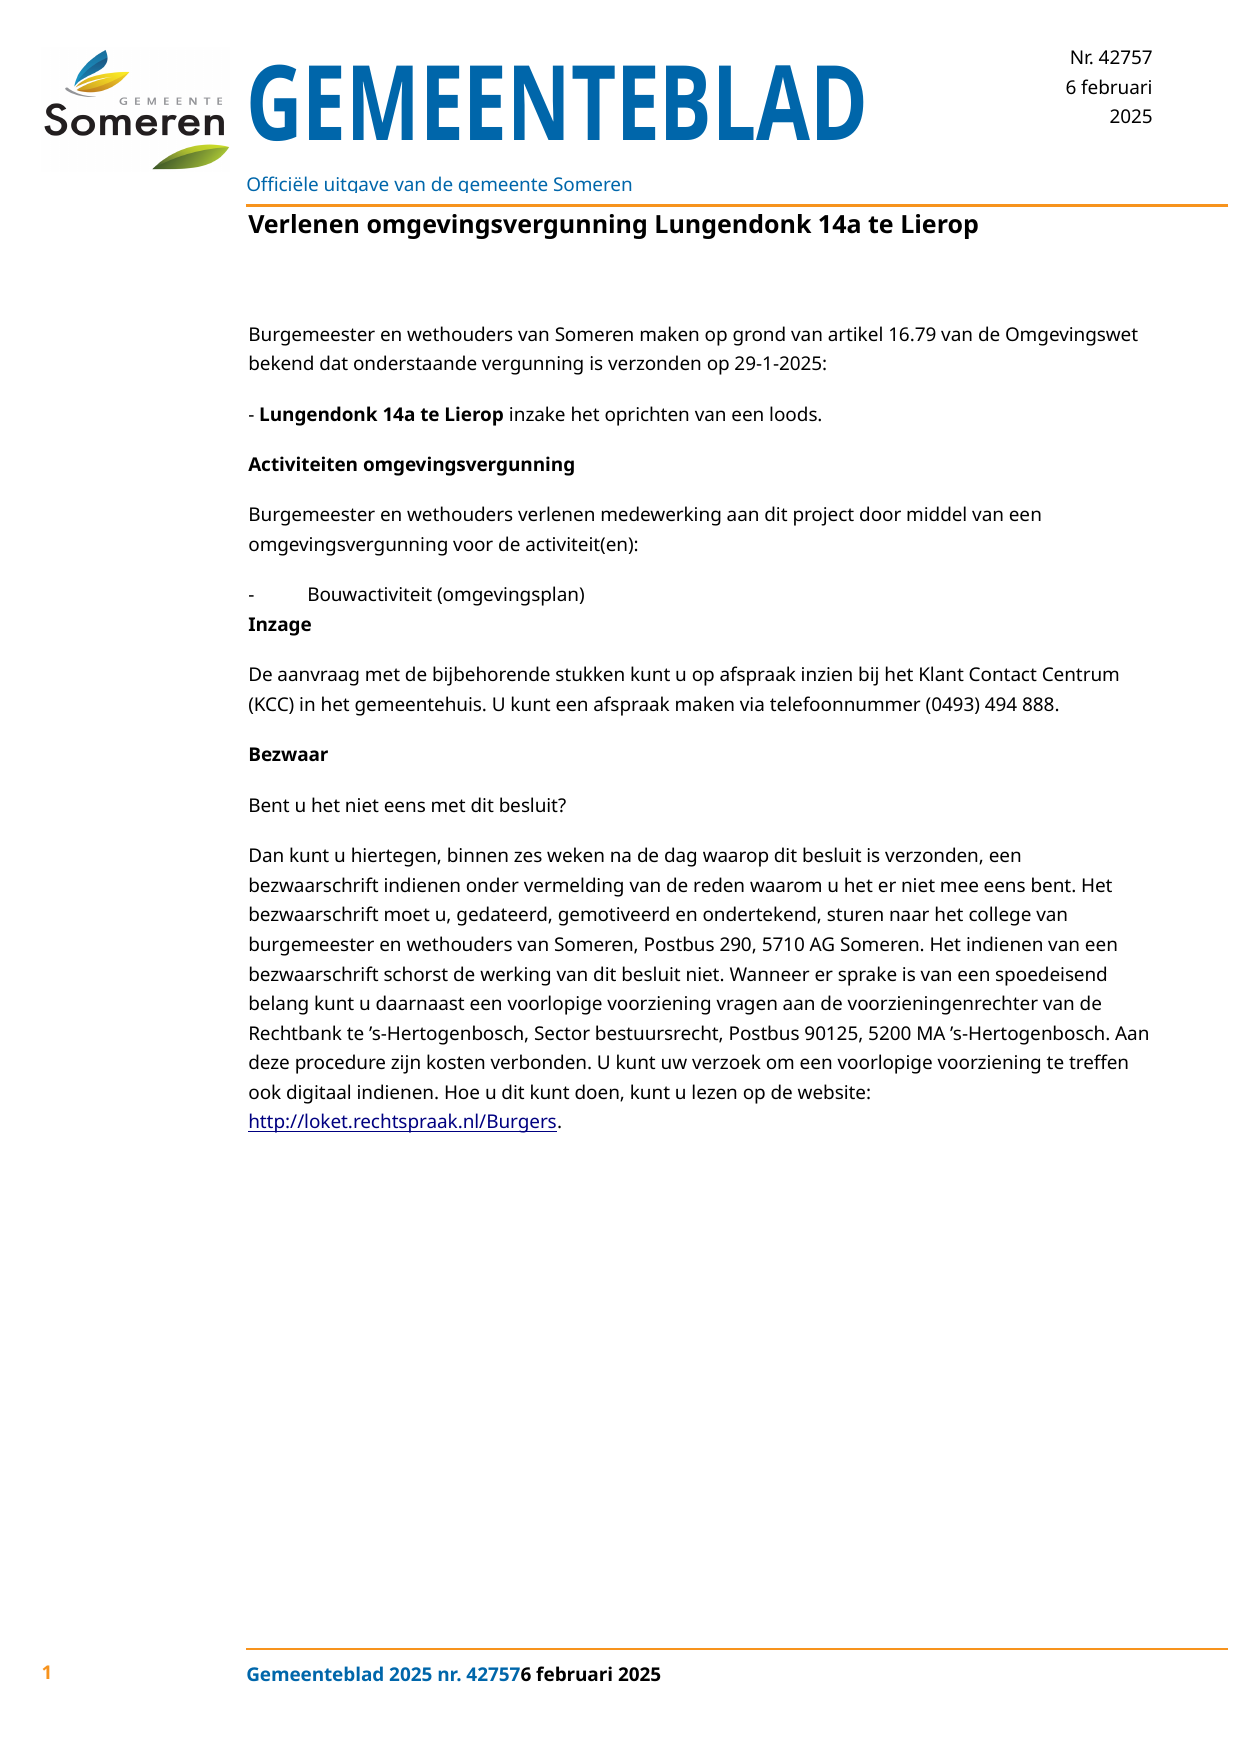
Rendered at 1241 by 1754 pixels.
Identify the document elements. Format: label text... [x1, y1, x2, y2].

text Verlenen omgevingsvergunning Lungendonk 14a te Lierop [248, 207, 1152, 241]
picture [41, 47, 231, 172]
list Bouwactiviteit (omgevingsplan) [248, 582, 1152, 607]
text Bent u het niet eens met dit besluit? [248, 792, 1152, 818]
text De aanvraag met de bijbehorende stukken kunt u op afspraak inzien bij het Klant Contact Centrum (KCC) in het gemeentehuis. U kunt een afspraak maken via telefoonnummer (0493) 494 888. [248, 662, 1152, 717]
text Activiteiten omgevingsvergunning [248, 451, 1152, 477]
text Dan kunt u hiertegen, binnen zes weken na de dag waarop dit besluit is verzonden, een bezwaarschrift indienen onder vermelding van de reden waarom u het er niet mee eens bent. Het bezwaarschrift moet u, gedateerd, gemotiveerd en ondertekend, sturen naar het college van burgemeester en wethouders van Someren, Postbus 290, 5710 AG Someren. Het indienen van een bezwaarschrift schorst de werking van dit besluit niet. Wanneer er sprake is van een spoedeisend belang kunt u daarnaast een voorlopige voorziening vragen aan de voorzieningenrechter van de Rechtbank te ’s-Hertogenbosch, Sector bestuursrecht, Postbus 90125, 5200 MA ’s-Hertogenbosch. Aan deze procedure zijn kosten verbonden. U kunt uw verzoek om een voorlopige voorziening te treffen ook digitaal indienen. Hoe u dit kunt doen, kunt u lezen op de website: http://loket.rechtspraak.nl/Burgers. [248, 842, 1152, 1134]
text Bezwaar [248, 742, 1152, 767]
text Burgemeester en wethouders verlenen medewerking aan dit project door middel van een omgevingsvergunning voor de activiteit(en): [248, 502, 1152, 557]
text Burgemeester en wethouders van Someren maken op grond van artikel 16.79 van de Omgevingswet bekend dat onderstaande vergunning is verzonden op 29-1-2025: [248, 321, 1152, 376]
text Inzage [248, 611, 1152, 637]
text - Lungendonk 14a te Lierop inzake het oprichten van een loods. [248, 401, 1152, 426]
